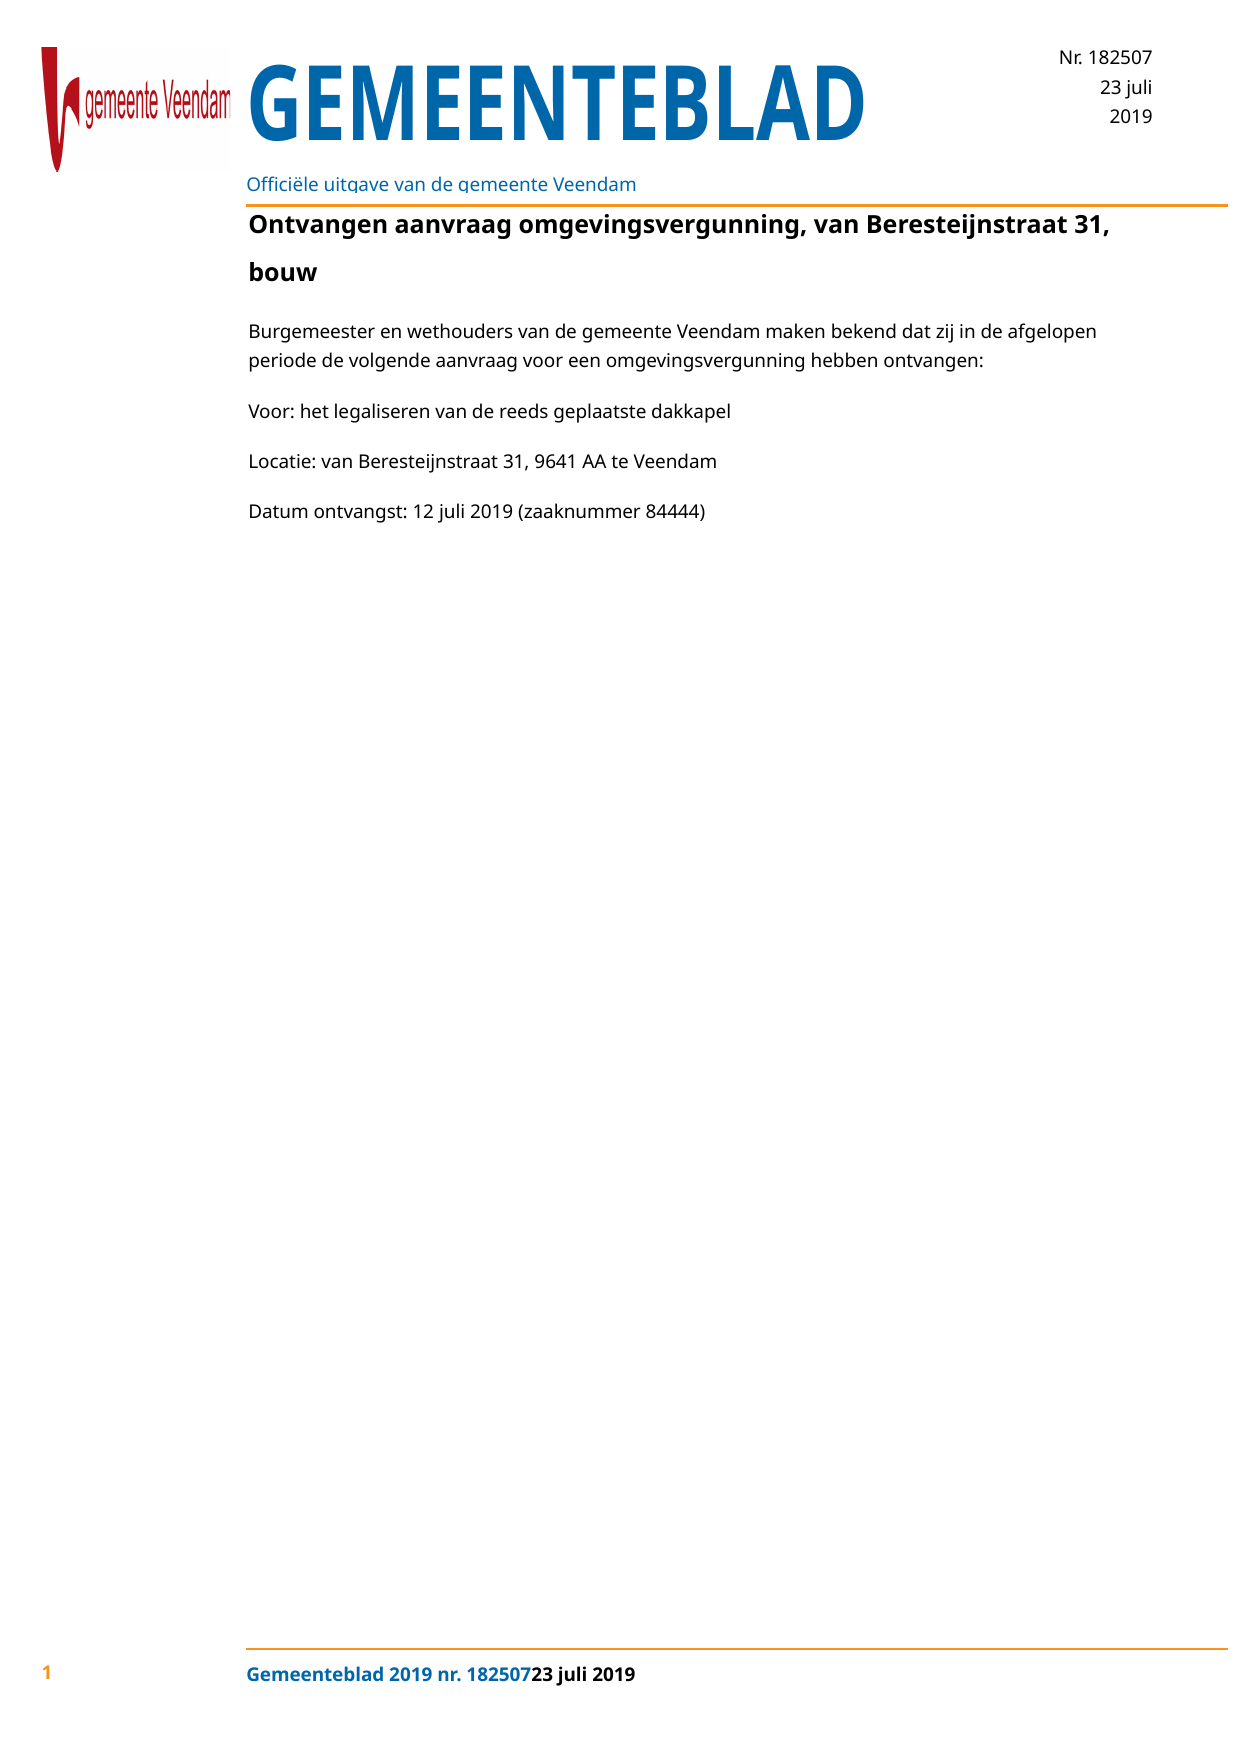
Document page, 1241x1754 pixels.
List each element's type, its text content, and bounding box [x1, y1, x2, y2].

text Voor: het legaliseren van de reeds geplaatste dakkapel [248, 398, 1152, 424]
text Datum ontvangst: 12 juli 2019 (zaaknummer 84444) [248, 499, 1152, 524]
text Ontvangen aanvraag omgevingsvergunning, van Beresteijnstraat 31, bouw [248, 207, 1152, 288]
text Burgemeester en wethouders van de gemeente Veendam maken bekend dat zij in de afgelopen periode de volgende aanvraag voor een omgevingsvergunning hebben ontvangen: [248, 318, 1152, 373]
text Locatie: van Beresteijnstraat 31, 9641 AA te Veendam [248, 448, 1152, 474]
picture [41, 47, 231, 172]
